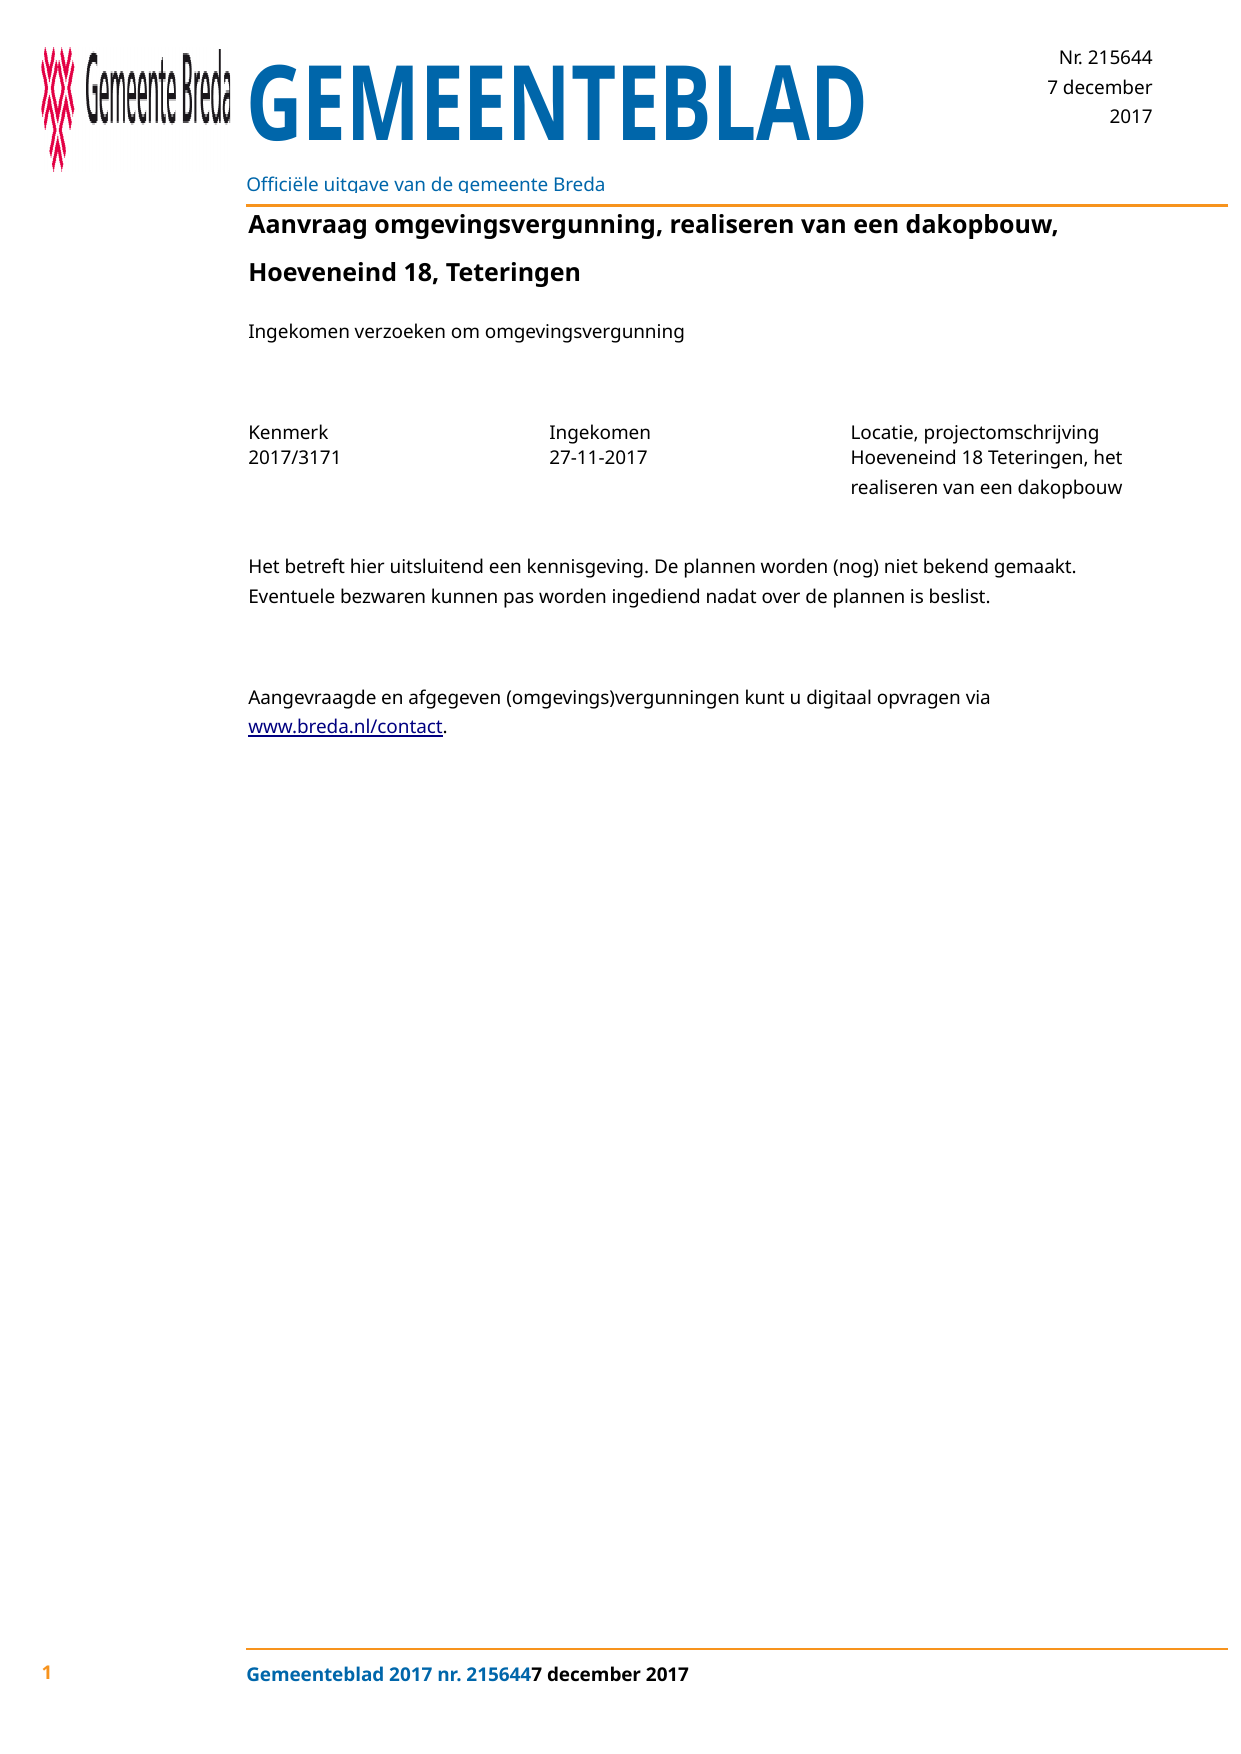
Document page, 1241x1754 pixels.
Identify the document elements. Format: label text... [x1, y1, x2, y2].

text Aangevraagde en afgegeven (omgevings)vergunningen kunt u digitaal opvragen via www.breda.nl/contact. [248, 684, 1152, 739]
table_header Kenmerk [248, 419, 549, 444]
table_cell 2017/3171 [248, 445, 549, 500]
table_header Ingekomen [549, 419, 850, 444]
table_cell Hoeveneind 18 Teteringen, het realiseren van een dakopbouw [850, 445, 1152, 500]
picture [41, 47, 231, 172]
table_cell 27-11-2017 [549, 445, 850, 500]
text Aanvraag omgevingsvergunning, realiseren van een dakopbouw, Hoeveneind 18, Teteringen [248, 207, 1152, 288]
table_header Locatie, projectomschrijving [850, 419, 1152, 444]
text Ingekomen verzoeken om omgevingsvergunning [248, 318, 1152, 344]
text Het betreft hier uitsluitend een kennisgeving. De plannen worden (nog) niet bekend gemaakt. Eventuele bezwaren kunnen pas worden ingediend nadat over de plannen is beslist. [248, 553, 1152, 609]
